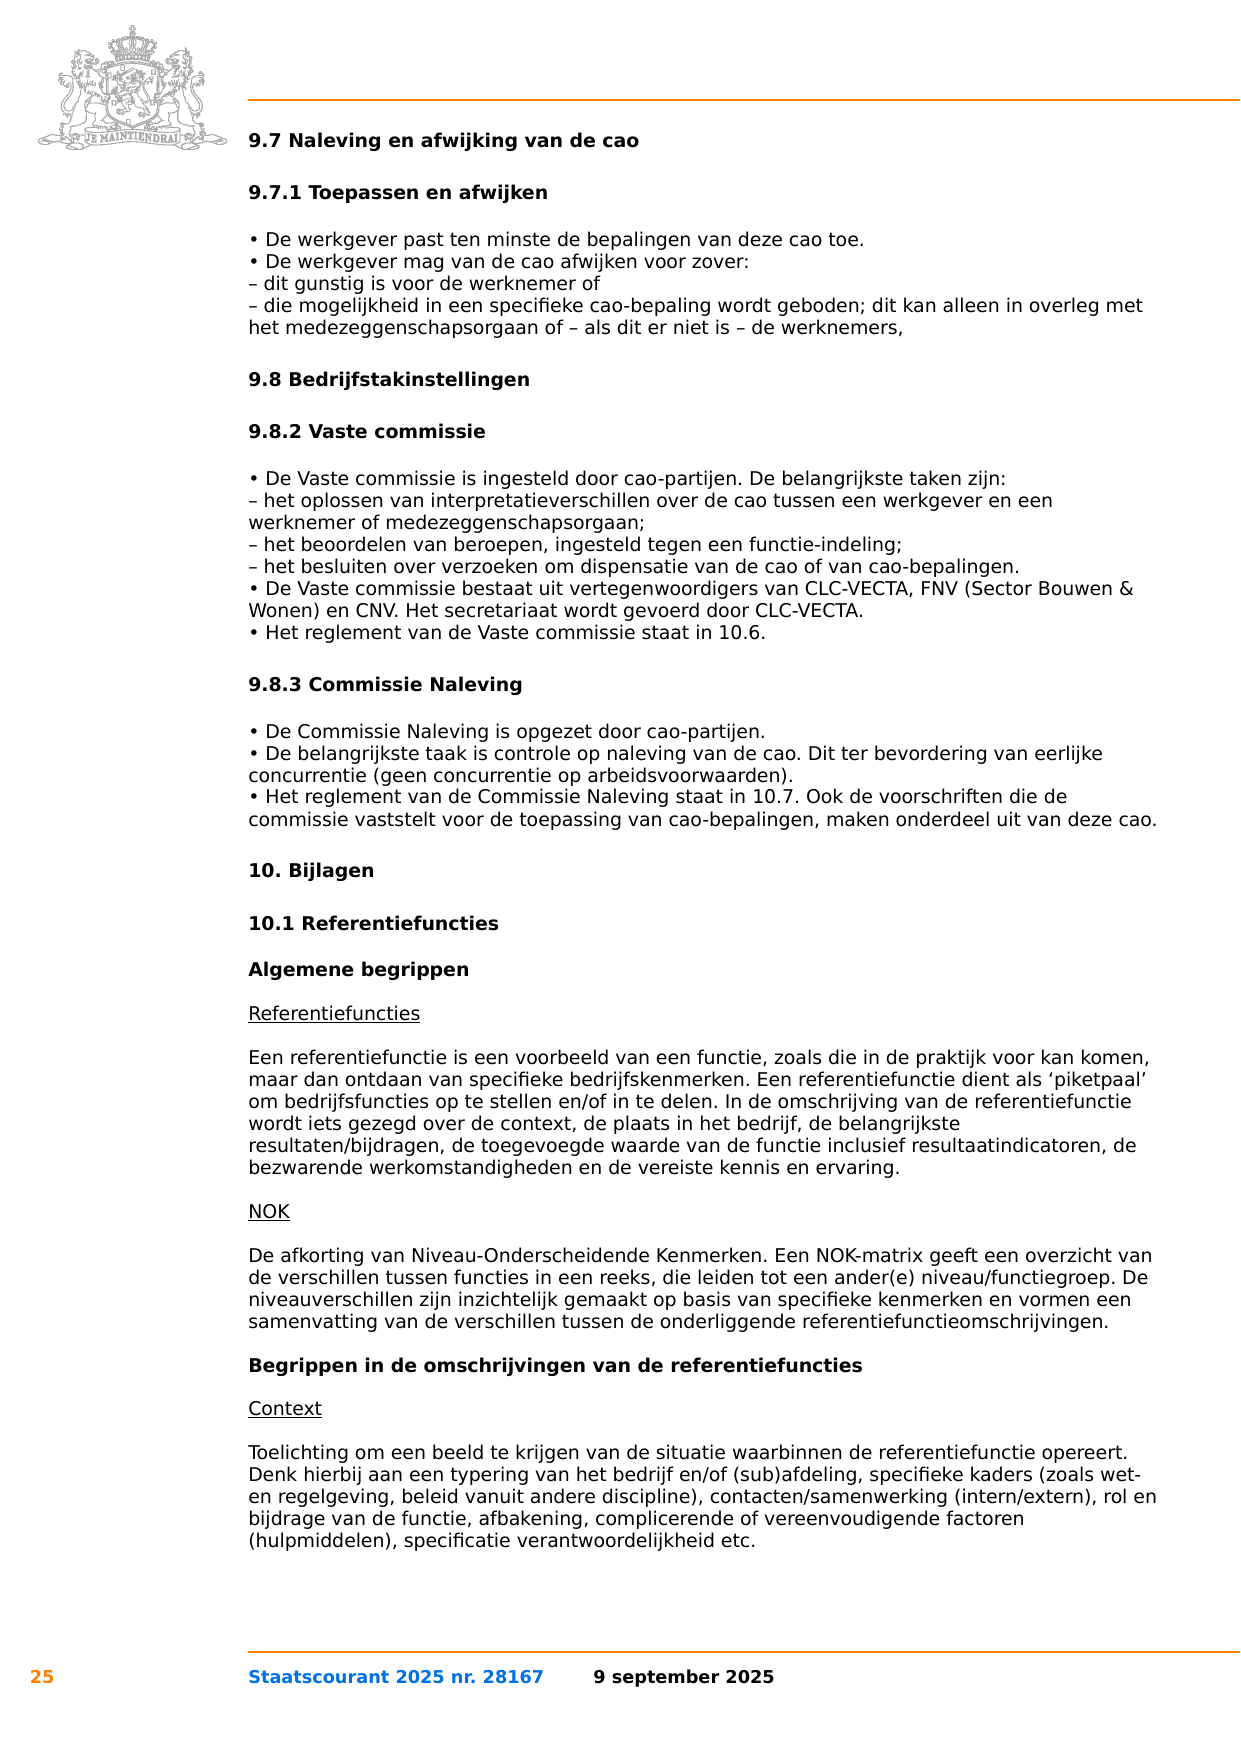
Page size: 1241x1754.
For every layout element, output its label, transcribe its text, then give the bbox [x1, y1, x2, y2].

text Toelichting om een beeld te krijgen van de situatie waarbinnen de referentiefunctie opereert. Denk hierbij aan een typering van het bedrijf en/of (sub)afdeling, specifieke kaders (zoals wet- en regelgeving, beleid vanuit andere discipline), contacten/samenwerking (intern/extern), rol en bijdrage van de functie, afbakening, complicerende of vereenvoudigende factoren (hulpmiddelen), specificatie verantwoordelijkheid etc. [248, 1442, 1163, 1552]
text – het beoordelen van beroepen, ingesteld tegen een functie-indeling; [248, 534, 1163, 556]
text • De belangrijkste taak is controle op naleving van de cao. Dit ter bevordering van eerlijke concurrentie (geen concurrentie op arbeidsvoorwaarden). [248, 742, 1163, 786]
text • De Vaste commissie is ingesteld door cao-partijen. De belangrijkste taken zijn: [248, 468, 1163, 490]
subtitle 9.8.2 Vaste commissie [248, 421, 1163, 443]
subtitle Begrippen in de omschrijvingen van de referentiefuncties [248, 1354, 1163, 1376]
text • De Commissie Naleving is opgezet door cao-partijen. [248, 721, 1163, 742]
text – dit gunstig is voor de werknemer of [248, 273, 1163, 295]
text De afkorting van Niveau-Onderscheidende Kenmerken. Een NOK-matrix geeft een overzicht van de verschillen tussen functies in een reeks, die leiden tot een ander(e) niveau/functiegroep. De niveauverschillen zijn inzichtelijk gemaakt op basis van specifieke kenmerken en vormen een samenvatting van de verschillen tussen de onderliggende referentiefunctieomschrijvingen. [248, 1245, 1163, 1333]
text • De werkgever mag van de cao afwijken voor zover: [248, 251, 1163, 273]
text • De werkgever past ten minste de bepalingen van deze cao toe. [248, 229, 1163, 251]
text • Het reglement van de Commissie Naleving staat in 10.7. Ook de voorschriften die de commissie vaststelt voor de toepassing van cao-bepalingen, maken onderdeel uit van deze cao. [248, 786, 1163, 830]
subtitle 10.1 Referentiefuncties [248, 912, 1163, 934]
subtitle 9.7.1 Toepassen en afwijken [248, 182, 1163, 204]
text – het besluiten over verzoeken om dispensatie van de cao of van cao-bepalingen. [248, 556, 1163, 578]
subtitle 9.8 Bedrijfstakinstellingen [248, 369, 1163, 391]
subtitle 9.7 Naleving en afwijking van de cao [248, 130, 1163, 152]
subtitle Referentiefuncties [248, 1003, 1163, 1025]
subtitle Algemene begrippen [248, 959, 1163, 981]
subtitle 10. Bijlagen [248, 860, 1163, 882]
subtitle NOK [248, 1201, 1163, 1223]
text Een referentiefunctie is een voorbeeld van een functie, zoals die in de praktijk voor kan komen, maar dan ontdaan van specifieke bedrijfskenmerken. Een referentiefunctie dient als ‘piketpaal’ om bedrijfsfuncties op te stellen en/of in te delen. In de omschrijving van de referentiefunctie wordt iets gezegd over de context, de plaats in het bedrijf, de belangrijkste resultaten/bijdragen, de toegevoegde waarde van de functie inclusief resultaatindicatoren, de bezwarende werkomstandigheden en de vereiste kennis en ervaring. [248, 1047, 1163, 1179]
picture [38, 25, 227, 150]
text • Het reglement van de Vaste commissie staat in 10.6. [248, 622, 1163, 643]
subtitle Context [248, 1398, 1163, 1420]
subtitle 9.8.3 Commissie Naleving [248, 673, 1163, 696]
text – die mogelijkheid in een specifieke cao-bepaling wordt geboden; dit kan alleen in overleg met het medezeggenschapsorgaan of – als dit er niet is – de werknemers, [248, 295, 1163, 339]
text • De Vaste commissie bestaat uit vertegenwoordigers van CLC-VECTA, FNV (Sector Bouwen & Wonen) en CNV. Het secretariaat wordt gevoerd door CLC-VECTA. [248, 578, 1163, 622]
text – het oplossen van interpretatieverschillen over de cao tussen een werkgever en een werknemer of medezeggenschapsorgaan; [248, 490, 1163, 534]
